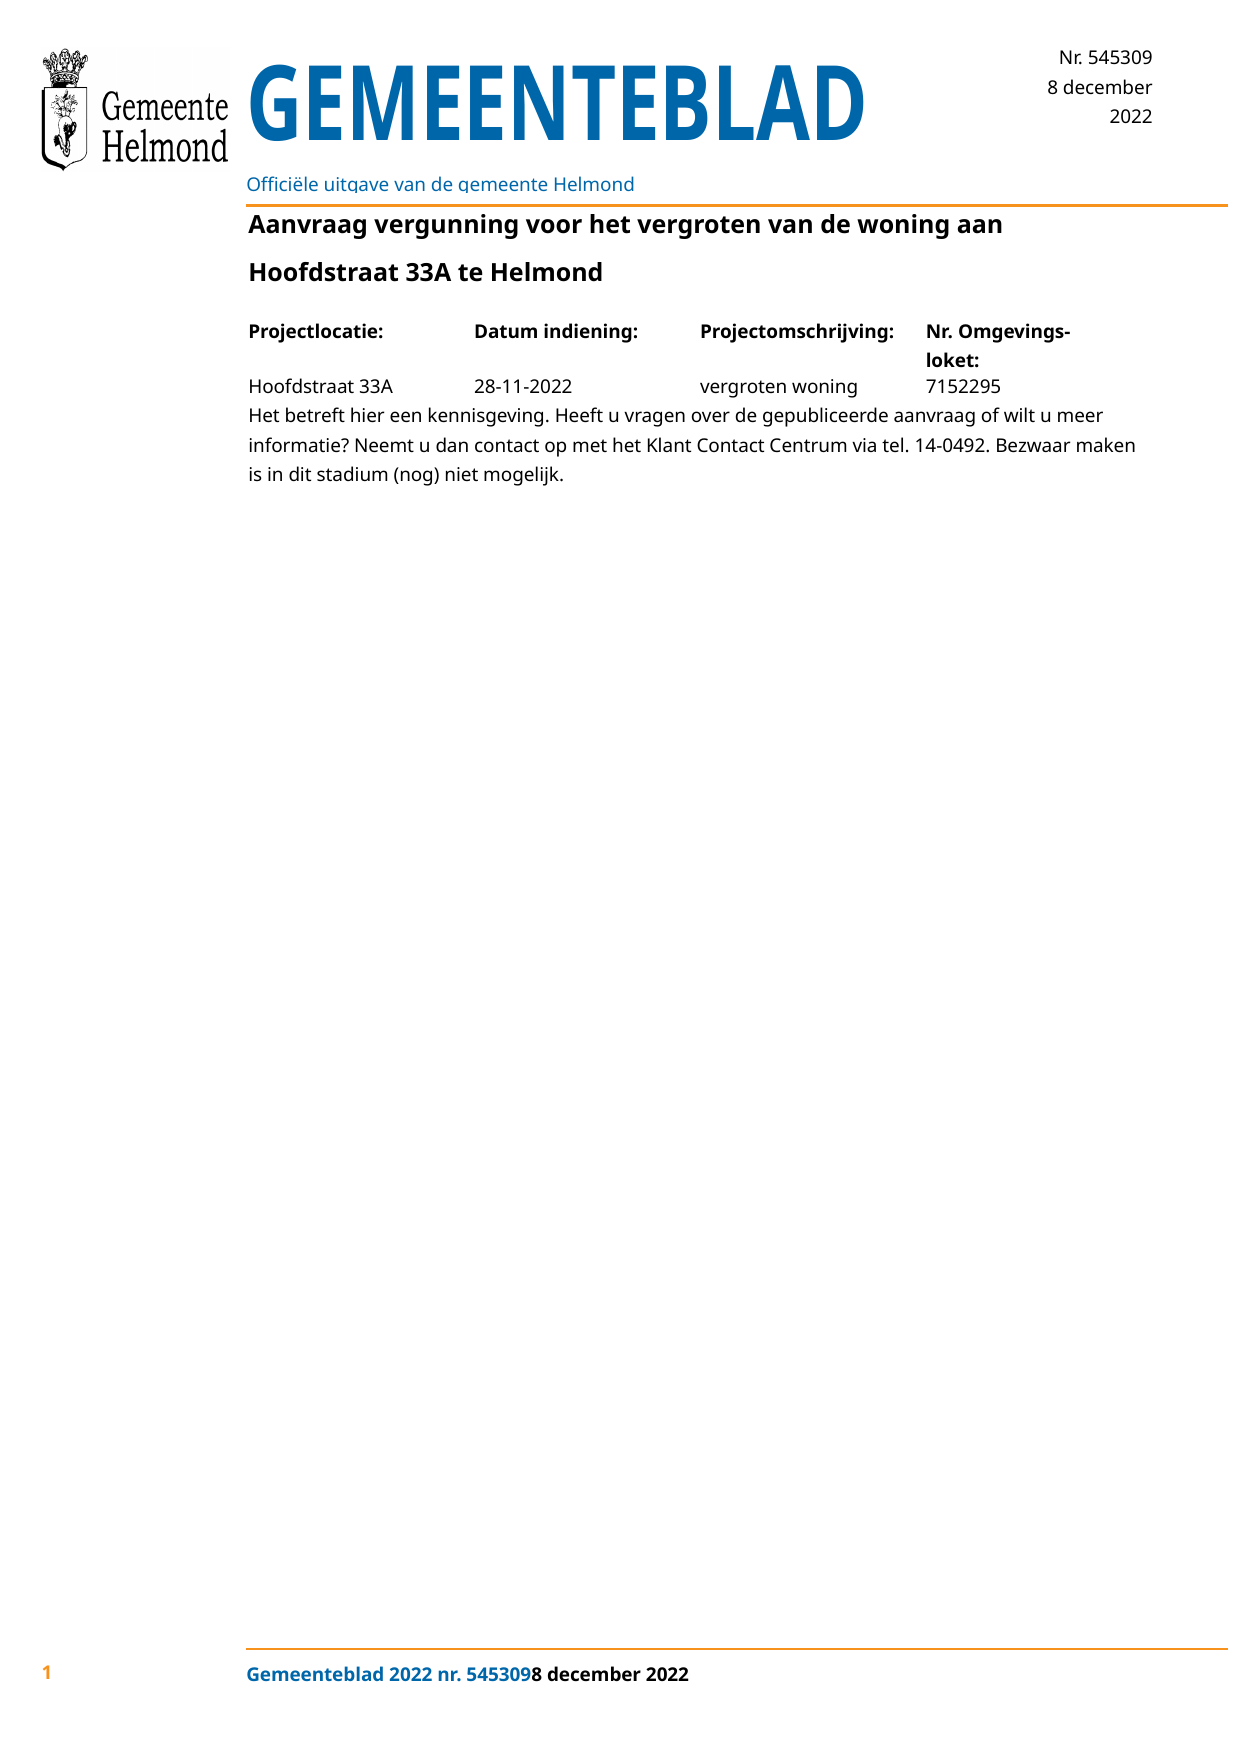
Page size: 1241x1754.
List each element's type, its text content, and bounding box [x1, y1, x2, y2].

picture [41, 47, 231, 172]
table_cell 7152295 [926, 373, 1152, 399]
table_cell 28-11-2022 [474, 373, 700, 399]
table_header Projectlocatie: [248, 318, 474, 373]
table_header Datum indiening: [474, 318, 700, 373]
table_cell vergroten woning [700, 373, 926, 399]
table_cell Hoofdstraat 33A [248, 373, 474, 399]
table_header Nr. Omgevings- loket: [926, 318, 1152, 373]
text Het betreft hier een kennisgeving. Heeft u vragen over de gepubliceerde aanvraag of wilt u meer informatie? Neemt u dan contact op met het Klant Contact Centrum via tel. 14-0492. Bezwaar maken is in dit stadium (nog) niet mogelijk. [248, 402, 1152, 487]
text Aanvraag vergunning voor het vergroten van de woning aan Hoofdstraat 33A te Helmond [248, 207, 1152, 288]
table_header Projectomschrijving: [700, 318, 926, 373]
